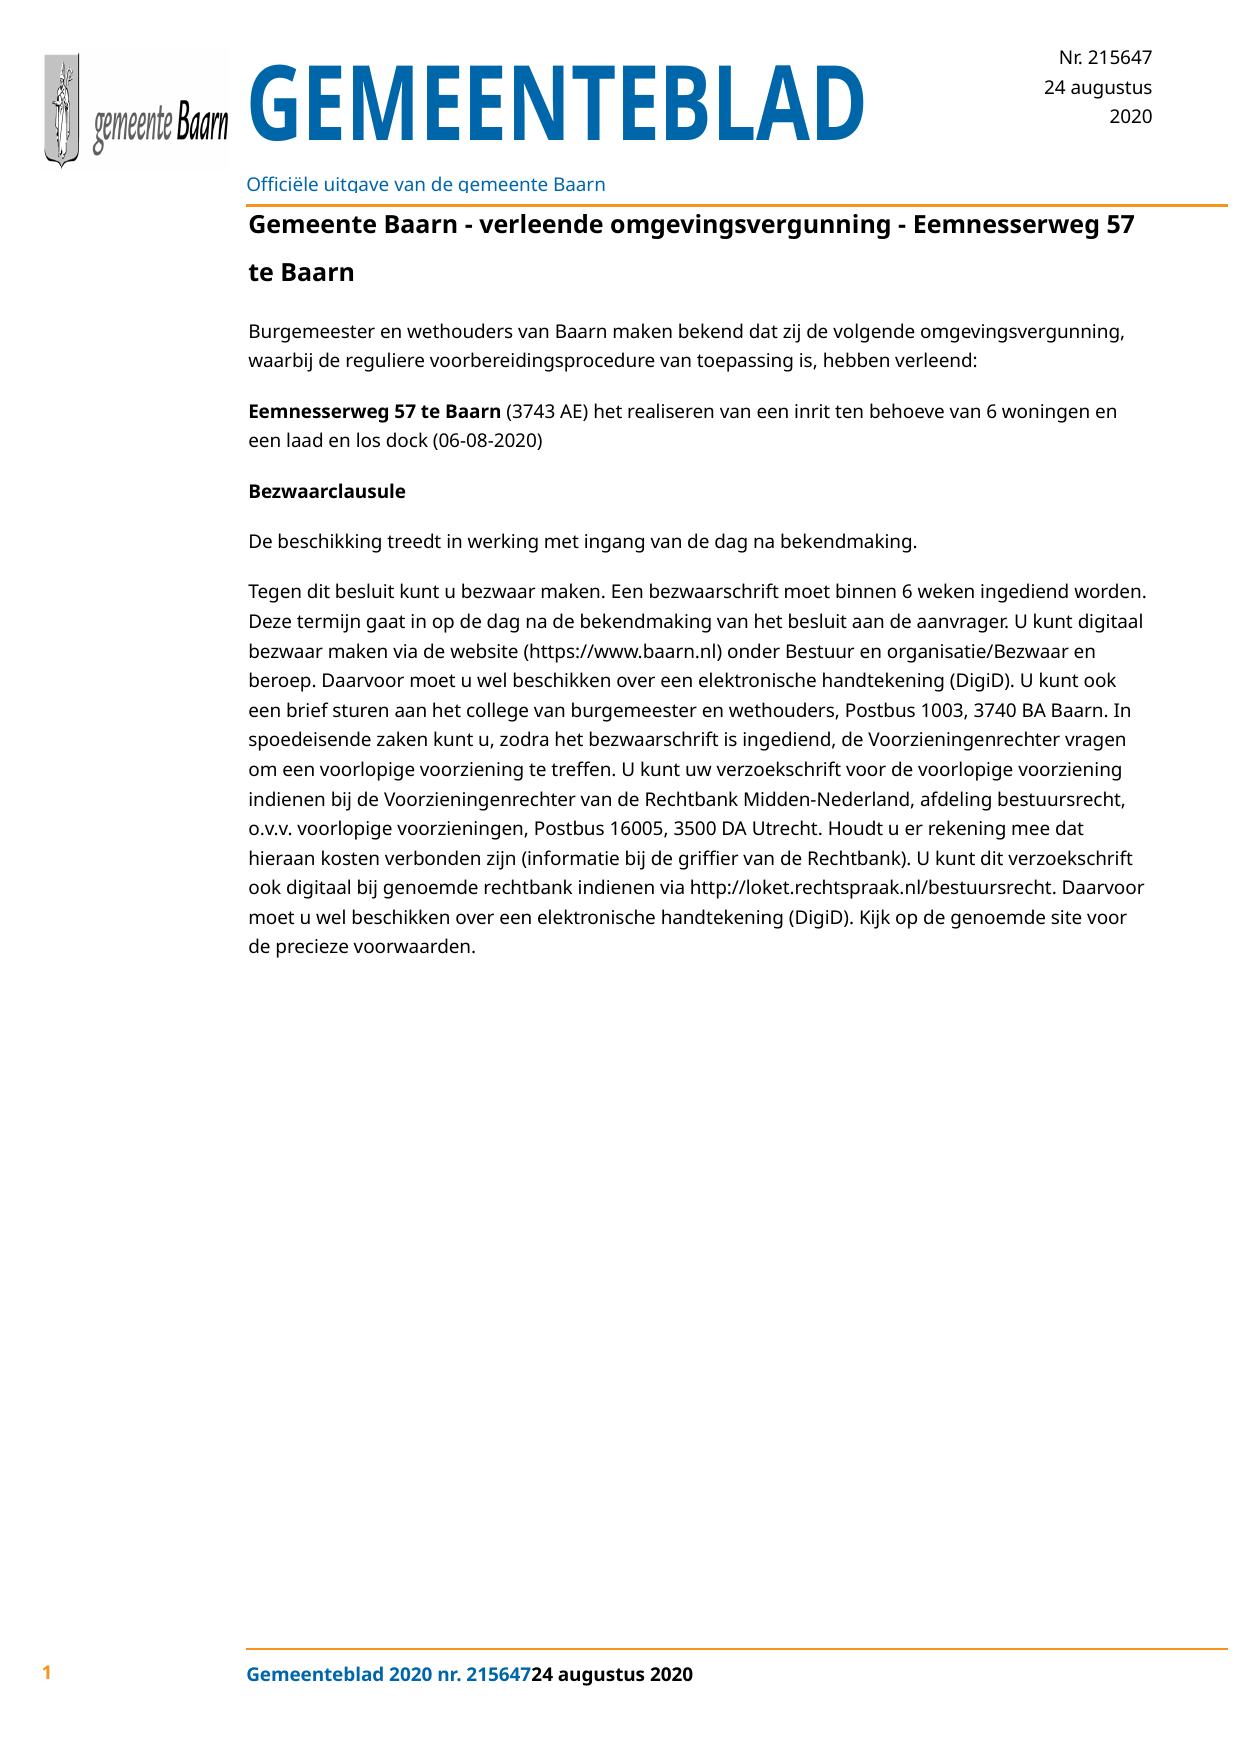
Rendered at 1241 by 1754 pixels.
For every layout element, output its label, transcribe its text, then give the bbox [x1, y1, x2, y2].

text Gemeente Baarn - verleende omgevingsvergunning - Eemnesserweg 57 te Baarn [248, 207, 1152, 288]
text Burgemeester en wethouders van Baarn maken bekend dat zij de volgende omgevingsvergunning, waarbij de reguliere voorbereidingsprocedure van toepassing is, hebben verleend: [248, 318, 1152, 373]
text De beschikking treedt in werking met ingang van de dag na bekendmaking. [248, 528, 1152, 554]
text Bezwaarclausule [248, 478, 1152, 504]
picture [41, 47, 231, 172]
text Eemnesserweg 57 te Baarn (3743 AE) het realiseren van een inrit ten behoeve van 6 woningen en een laad en los dock (06-08-2020) [248, 398, 1152, 453]
text Tegen dit besluit kunt u bezwaar maken. Een bezwaarschrift moet binnen 6 weken ingediend worden. Deze termijn gaat in op de dag na de bekendmaking van het besluit aan de aanvrager. U kunt digitaal bezwaar maken via de website (https://www.baarn.nl) onder Bestuur en organisatie/Bezwaar en beroep. Daarvoor moet u wel beschikken over een elektronische handtekening (DigiD). U kunt ook een brief sturen aan het college van burgemeester en wethouders, Postbus 1003, 3740 BA Baarn. In spoedeisende zaken kunt u, zodra het bezwaarschrift is ingediend, de Voorzieningenrechter vragen om een voorlopige voorziening te treffen. U kunt uw verzoekschrift voor de voorlopige voorziening indienen bij de Voorzieningenrechter van de Rechtbank Midden-Nederland, afdeling bestuursrecht, o.v.v. voorlopige voorzieningen, Postbus 16005, 3500 DA Utrecht. Houdt u er rekening mee dat hieraan kosten verbonden zijn (informatie bij de griffier van de Rechtbank). U kunt dit verzoekschrift ook digitaal bij genoemde rechtbank indienen via http://loket.rechtspraak.nl/bestuursrecht. Daarvoor moet u wel beschikken over een elektronische handtekening (DigiD). Kijk op de genoemde site voor de precieze voorwaarden. [248, 579, 1152, 959]
